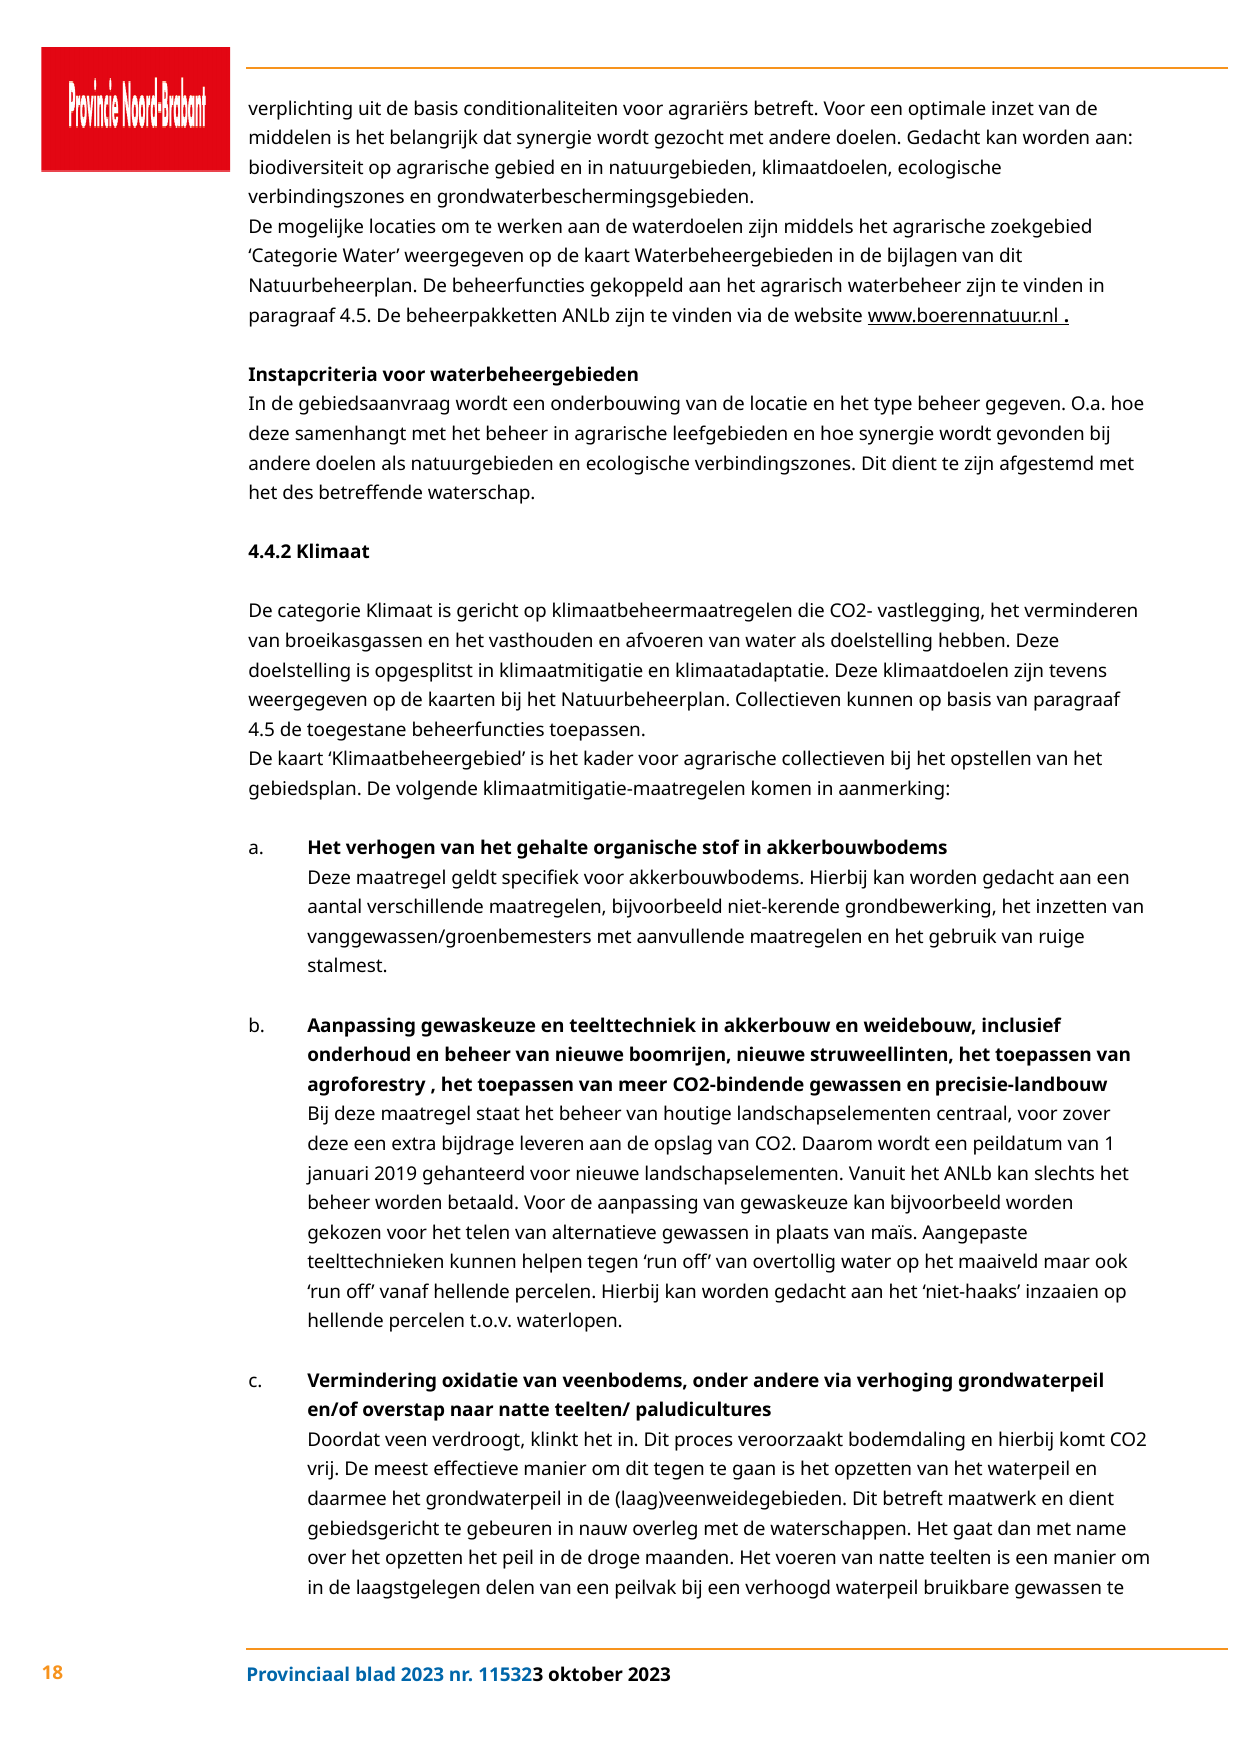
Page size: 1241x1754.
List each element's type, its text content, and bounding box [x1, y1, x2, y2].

list Vermindering oxidatie van veenbodems, onder andere via verhoging grondwaterpeil en/of overstap naar natte teelten/ paludicultures [248, 1367, 1152, 1422]
picture [41, 47, 231, 172]
text In de gebiedsaanvraag wordt een onderbouwing van de locatie en het type beheer gegeven. O.a. hoe deze samenhangt met het beheer in agrarische leefgebieden en hoe synergie wordt gevonden bij andere doelen als natuurgebieden en ecologische verbindingszones. Dit dient te zijn afgestemd met het des betreffende waterschap. [248, 391, 1152, 505]
text De categorie Klimaat is gericht op klimaatbeheermaatregelen die CO2- vastlegging, het verminderen van broeikasgassen en het vasthouden en afvoeren van water als doelstelling hebben. Deze doelstelling is opgesplitst in klimaatmitigatie en klimaatadaptatie. Deze klimaatdoelen zijn tevens weergegeven op de kaarten bij het Natuurbeheerplan. Collectieven kunnen op basis van paragraaf 4.5 de toegestane beheerfuncties toepassen. [248, 598, 1152, 742]
text De mogelijke locaties om te werken aan de waterdoelen zijn middels het agrarische zoekgebied ‘Categorie Water’ weergegeven op de kaart Waterbeheergebieden in de bijlagen van dit Natuurbeheerplan. De beheerfuncties gekoppeld aan het agrarisch waterbeheer zijn te vinden in paragraaf 4.5. De beheerpakketten ANLb zijn te vinden via de website www.boerennatuur.nl . [248, 213, 1152, 328]
text Instapcriteria voor waterbeheergebieden [248, 361, 1152, 387]
list Bij deze maatregel staat het beheer van houtige landschapselementen centraal, voor zover deze een extra bijdrage leveren aan de opslag van CO2. Daarom wordt een peildatum van 1 januari 2019 gehanteerd voor nieuwe landschapselementen. Vanuit het ANLb kan slechts het beheer worden betaald. Voor de aanpassing van gewaskeuze kan bijvoorbeeld worden gekozen voor het telen van alternatieve gewassen in plaats van maïs. Aangepaste teelttechnieken kunnen helpen tegen ‘run off’ van overtollig water op het maaiveld maar ook ‘run off’ vanaf hellende percelen. Hierbij kan worden gedacht aan het ‘niet-haaks’ inzaaien op hellende percelen t.o.v. waterlopen. [248, 1101, 1152, 1333]
text De kaart ‘Klimaatbeheergebied’ is het kader voor agrarische collectieven bij het opstellen van het gebiedsplan. De volgende klimaatmitigatie-maatregelen komen in aanmerking: [248, 746, 1152, 801]
list Het verhogen van het gehalte organische stof in akkerbouwbodems [248, 834, 1152, 860]
text verplichting uit de basis conditionaliteiten voor agrariërs betreft. Voor een optimale inzet van de middelen is het belangrijk dat synergie wordt gezocht met andere doelen. Gedacht kan worden aan: biodiversiteit op agrarische gebied en in natuurgebieden, klimaatdoelen, ecologische verbindingszones en grondwaterbeschermingsgebieden. [248, 95, 1152, 209]
list Doordat veen verdroogt, klinkt het in. Dit proces veroorzaakt bodemdaling en hierbij komt CO2 vrij. De meest effectieve manier om dit tegen te gaan is het opzetten van het waterpeil en daarmee het grondwaterpeil in de (laag)veenweidegebieden. Dit betreft maatwerk en dient gebiedsgericht te gebeuren in nauw overleg met de waterschappen. Het gaat dan met name over het opzetten het peil in de droge maanden. Het voeren van natte teelten is een manier om in de laagstgelegen delen van een peilvak bij een verhoogd waterpeil bruikbare gewassen te [248, 1426, 1152, 1600]
list Aanpassing gewaskeuze en teelttechniek in akkerbouw en weidebouw, inclusief onderhoud en beheer van nieuwe boomrijen, nieuwe struweellinten, het toepassen van agroforestry , het toepassen van meer CO2-bindende gewassen en precisie-landbouw [248, 1012, 1152, 1097]
text 4.4.2 Klimaat [248, 538, 1152, 564]
list Deze maatregel geldt specifiek voor akkerbouwbodems. Hierbij kan worden gedacht aan een aantal verschillende maatregelen, bijvoorbeeld niet-kerende grondbewerking, het inzetten van vanggewassen/groenbemesters met aanvullende maatregelen en het gebruik van ruige stalmest. [248, 864, 1152, 978]
